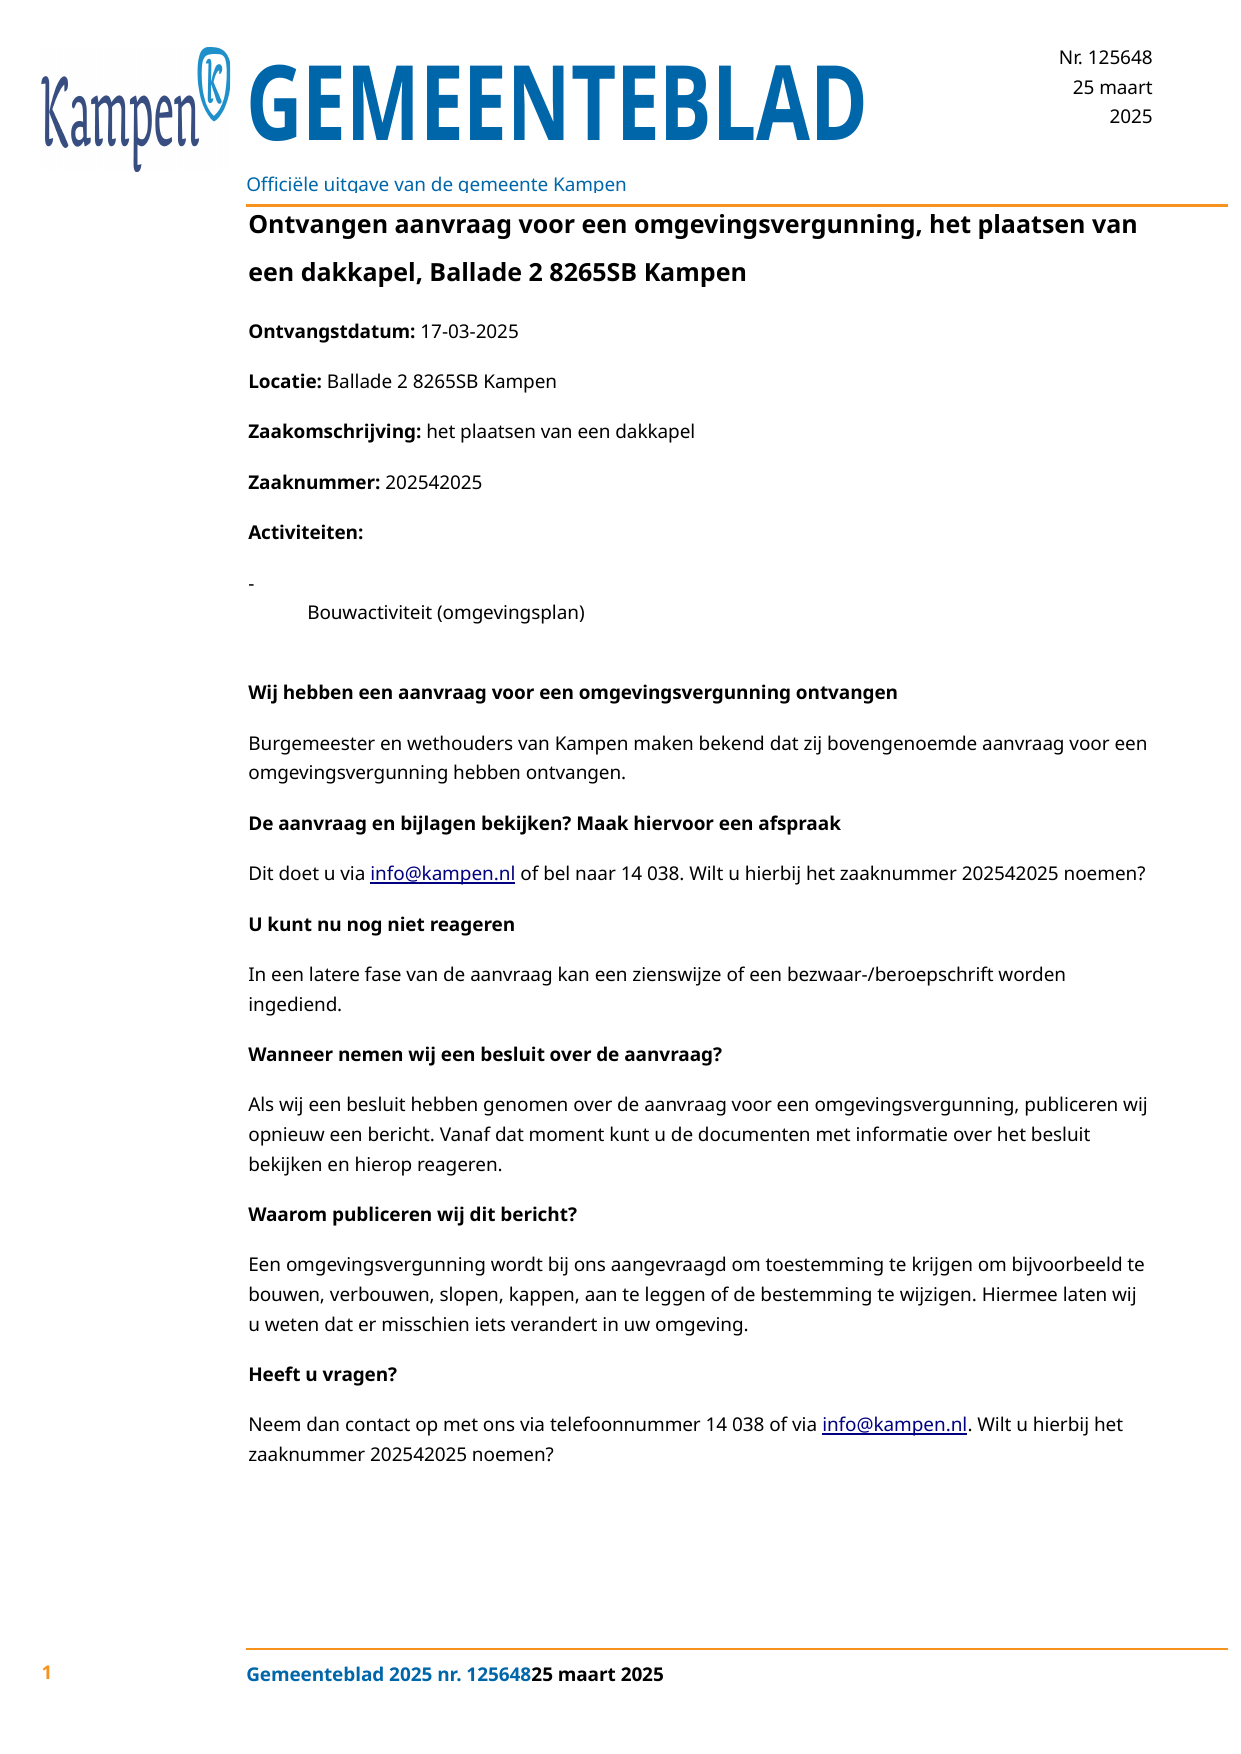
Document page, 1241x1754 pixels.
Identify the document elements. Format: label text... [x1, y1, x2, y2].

text Burgemeester en wethouders van Kampen maken bekend dat zij bovengenoemde aanvraag voor een omgevingsvergunning hebben ontvangen. [248, 730, 1152, 785]
text U kunt nu nog niet reageren [248, 911, 1152, 937]
text In een latere fase van de aanvraag kan een zienswijze of een bezwaar-/beroepschrift worden ingediend. [248, 961, 1152, 1017]
text Zaakomschrijving: het plaatsen van een dakkapel [248, 419, 1152, 444]
picture [41, 47, 231, 172]
text Locatie: Ballade 2 8265SB Kampen [248, 368, 1152, 394]
list Bouwactiviteit (omgevingsplan) [248, 599, 1152, 625]
text Activiteiten: [248, 519, 1152, 545]
text Dit doet u via info@kampen.nl of bel naar 14 038. Wilt u hierbij het zaaknummer 202542025 noemen? [248, 860, 1152, 886]
text Waarom publiceren wij dit bericht? [248, 1201, 1152, 1227]
text De aanvraag en bijlagen bekijken? Maak hiervoor een afspraak [248, 810, 1152, 836]
text Ontvangstdatum: 17-03-2025 [248, 318, 1152, 344]
text Een omgevingsvergunning wordt bij ons aangevraagd om toestemming te krijgen om bijvoorbeeld te bouwen, verbouwen, slopen, kappen, aan te leggen of de bestemming te wijzigen. Hiermee laten wij u weten dat er misschien iets verandert in uw omgeving. [248, 1252, 1152, 1337]
text Als wij een besluit hebben genomen over de aanvraag voor een omgevingsvergunning, publiceren wij opnieuw een bericht. Vanaf dat moment kunt u de documenten met informatie over het besluit bekijken en hierop reageren. [248, 1092, 1152, 1177]
text Neem dan contact op met ons via telefoonnummer 14 038 of via info@kampen.nl. Wilt u hierbij het zaaknummer 202542025 noemen? [248, 1412, 1152, 1467]
text Heeft u vragen? [248, 1361, 1152, 1387]
text Ontvangen aanvraag voor een omgevingsvergunning, het plaatsen van een dakkapel, Ballade 2 8265SB Kampen [248, 207, 1152, 288]
text Zaaknummer: 202542025 [248, 469, 1152, 495]
text Wij hebben een aanvraag voor een omgevingsvergunning ontvangen [248, 679, 1152, 705]
text Wanneer nemen wij een besluit over de aanvraag? [248, 1041, 1152, 1067]
